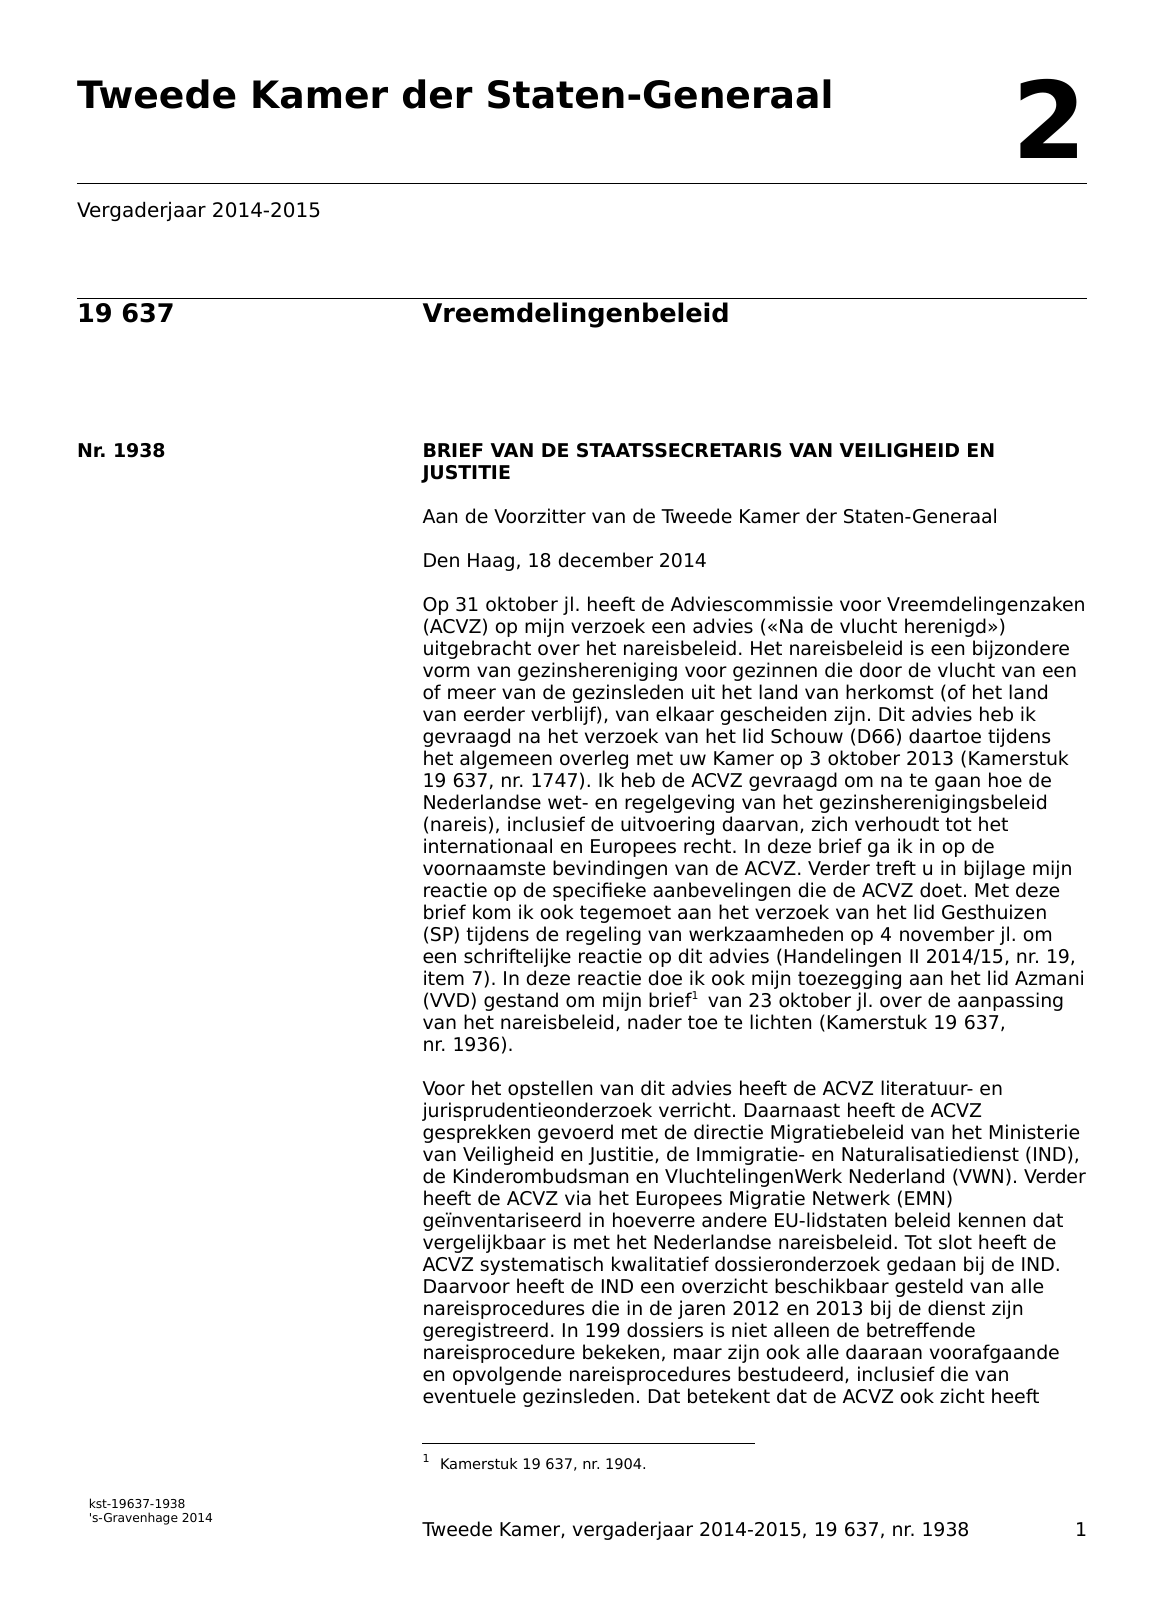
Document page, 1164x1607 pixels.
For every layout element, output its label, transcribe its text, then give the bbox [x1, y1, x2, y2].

text Op 31 oktober jl. heeft de Adviescommissie voor Vreemdelingenzaken (ACVZ) op mijn verzoek een advies («Na de vlucht herenigd») uitgebracht over het nareisbeleid. Het nareisbeleid is een bijzondere vorm van gezinshereniging voor gezinnen die door de vlucht van een of meer van de gezinsleden uit het land van herkomst (of het land van eerder verblijf), van elkaar gescheiden zijn. Dit advies heb ik gevraagd na het verzoek van het lid Schouw (D66) daartoe tijdens het algemeen overleg met uw Kamer op 3 oktober 2013 (Kamerstuk 19 637, nr. 1747). Ik heb de ACVZ gevraagd om na te gaan hoe de Nederlandse wet- en regelgeving van het gezinsherenigingsbeleid (nareis), inclusief de uitvoering daarvan, zich verhoudt tot het internationaal en Europees recht. In deze brief ga ik in op de voornaamste bevindingen van de ACVZ. Verder treft u in bijlage mijn reactie op de specifieke aanbevelingen die de ACVZ doet. Met deze brief kom ik ook tegemoet aan het verzoek van het lid Gesthuizen (SP) tijdens de regeling van werkzaamheden op 4 november jl. om een schriftelijke reactie op dit advies (Handelingen II 2014/15, nr. 19, item 7). In deze reactie doe ik ook mijn toezegging aan het lid Azmani (VVD) gestand om mijn brief van 23 oktober jl. over de aanpassing van het nareisbeleid, nader toe te lichten (Kamerstuk 19 637, nr. 1936). [422, 594, 1087, 1056]
table_header 2 [886, 59, 1087, 183]
table_cell Vergaderjaar 2014-2015 [77, 184, 1087, 298]
subtitle 19 637 Vreemdelingenbeleid [77, 299, 1087, 329]
table_header Tweede Kamer der Staten-Generaal [77, 59, 886, 183]
text Voor het opstellen van dit advies heeft de ACVZ literatuur- en jurisprudentieonderzoek verricht. Daarnaast heeft de ACVZ gesprekken gevoerd met de directie Migratiebeleid van het Ministerie van Veiligheid en Justitie, de Immigratie- en Naturalisatiedienst (IND), de Kinderombudsman en VluchtelingenWerk Nederland (VWN). Verder heeft de ACVZ via het Europees Migratie Netwerk (EMN) geïnventariseerd in hoeverre andere EU-lidstaten beleid kennen dat vergelijkbaar is met het Nederlandse nareisbeleid. Tot slot heeft de ACVZ systematisch kwalitatief dossieronderzoek gedaan bij de IND. Daarvoor heeft de IND een overzicht beschikbaar gesteld van alle nareisprocedures die in de jaren 2012 en 2013 bij de dienst zijn geregistreerd. In 199 dossiers is niet alleen de betreffende nareisprocedure bekeken, maar zijn ook alle daaraan voorafgaande en opvolgende nareisprocedures bestudeerd, inclusief die van eventuele gezinsleden. Dat betekent dat de ACVZ ook zicht heeft [422, 1078, 1087, 1408]
text kst-19637-1938 [88, 1497, 323, 1511]
text Aan de Voorzitter van de Tweede Kamer der Staten-Generaal [422, 506, 1087, 528]
text Den Haag, 18 december 2014 [422, 550, 1087, 572]
text Kamerstuk 19 637, nr. 1904. [422, 1452, 1087, 1474]
subtitle Nr. 1938 BRIEF VAN DE STAATSSECRETARIS VAN VEILIGHEID EN JUSTITIE [77, 440, 1087, 484]
text 's-Gravenhage 2014 [88, 1511, 323, 1525]
